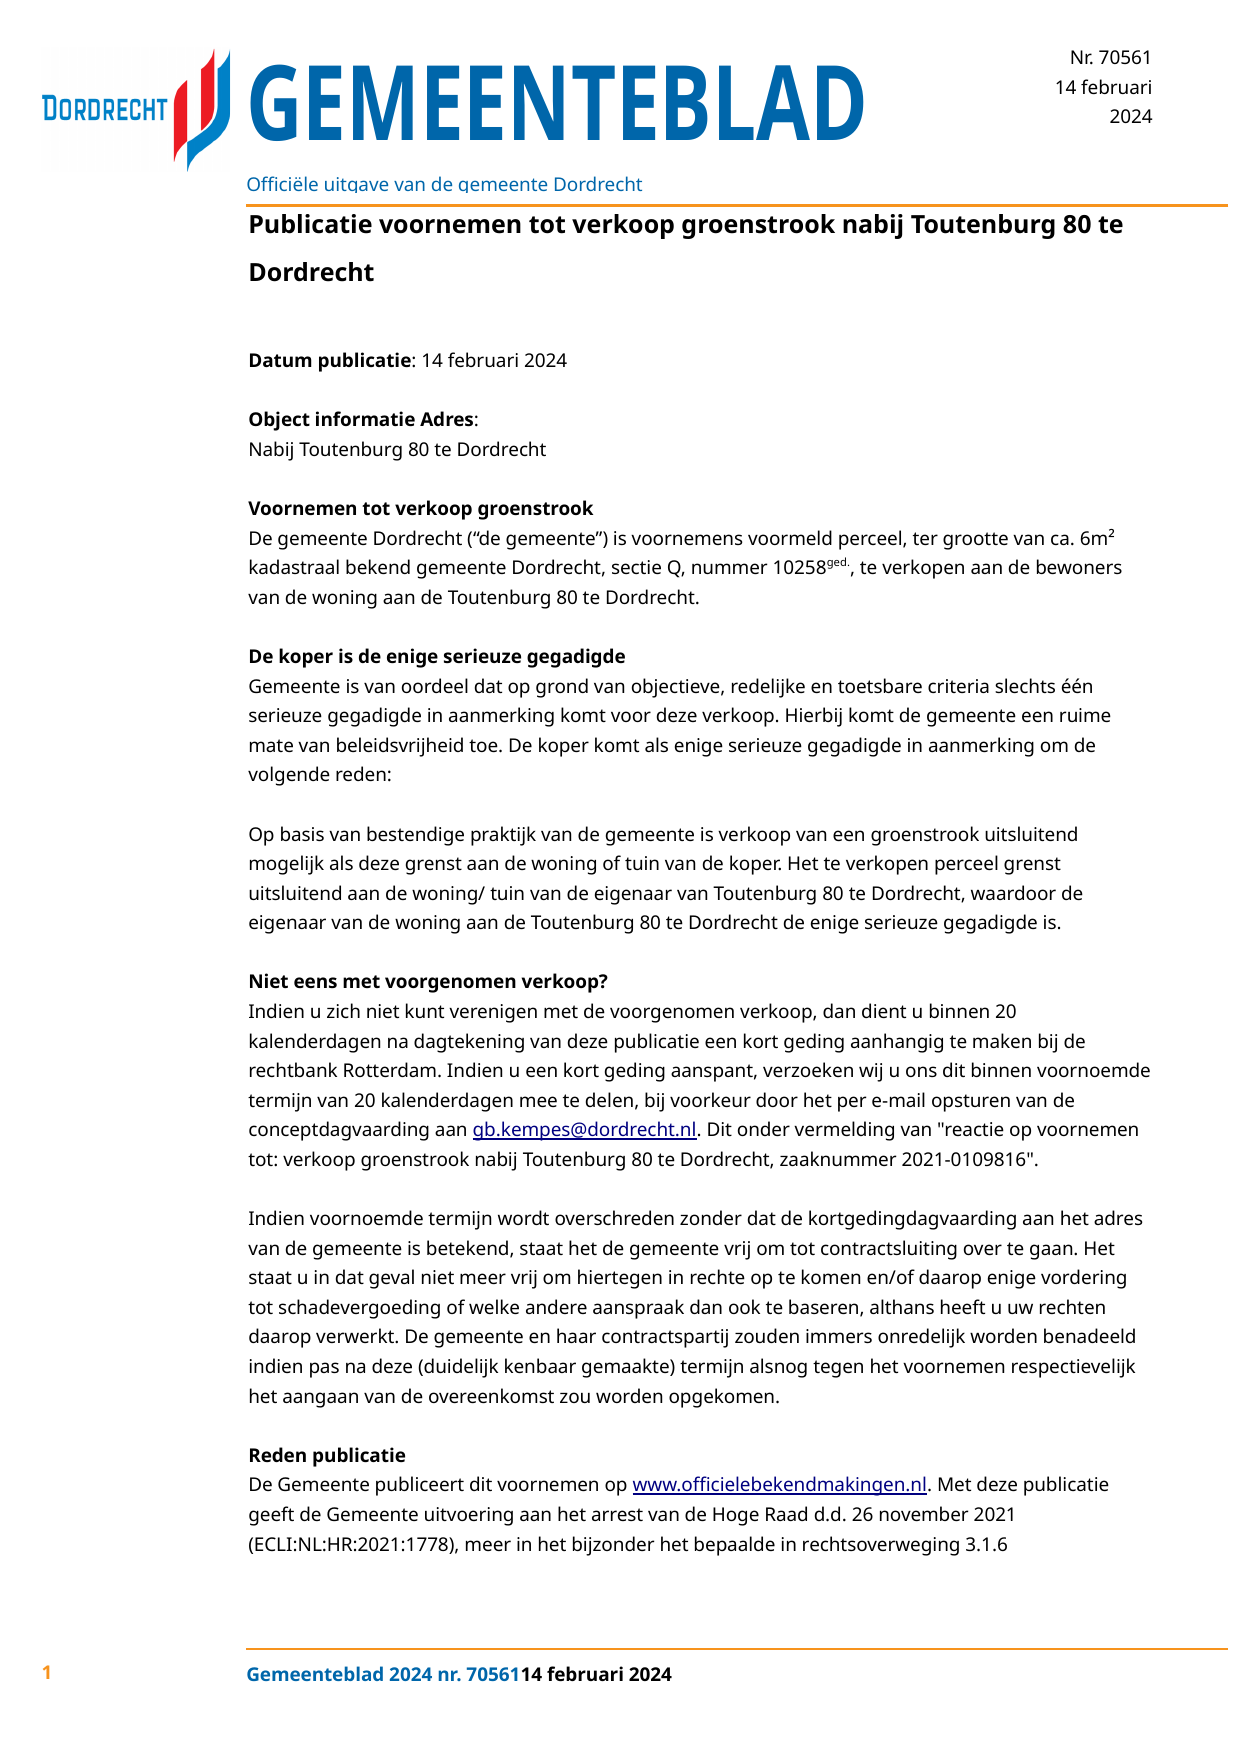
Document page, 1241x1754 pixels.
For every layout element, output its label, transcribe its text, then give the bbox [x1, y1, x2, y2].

text De gemeente Dordrecht (“de gemeente”) is voornemens voormeld perceel, ter grootte van ca. 6m² kadastraal bekend gemeente Dordrecht, sectie Q, nummer 10258ged., te verkopen aan de bewoners van de woning aan de Toutenburg 80 te Dordrecht. [248, 525, 1152, 610]
text Op basis van bestendige praktijk van de gemeente is verkoop van een groenstrook uitsluitend mogelijk als deze grenst aan de woning of tuin van de koper. Het te verkopen perceel grenst uitsluitend aan de woning/ tuin van de eigenaar van Toutenburg 80 te Dordrecht, waardoor de eigenaar van de woning aan de Toutenburg 80 te Dordrecht de enige serieuze gegadigde is. [248, 821, 1152, 935]
text Reden publicatie [248, 1442, 1152, 1468]
text Datum publicatie: 14 februari 2024 [248, 347, 1152, 373]
text Indien voornoemde termijn wordt overschreden zonder dat de kortgedingdagvaarding aan het adres van de gemeente is betekend, staat het de gemeente vrij om tot contractsluiting over te gaan. Het staat u in dat geval niet meer vrij om hiertegen in rechte op te komen en/of daarop enige vordering tot schadevergoeding of welke andere aanspraak dan ook te baseren, althans heeft u uw rechten daarop verwerkt. De gemeente en haar contractspartij zouden immers onredelijk worden benadeeld indien pas na deze (duidelijk kenbaar gemaakte) termijn alsnog tegen het voornemen respectievelijk het aangaan van de overeenkomst zou worden opgekomen. [248, 1205, 1152, 1409]
text Voornemen tot verkoop groenstrook [248, 495, 1152, 521]
text De Gemeente publiceert dit voornemen op www.officielebekendmakingen.nl. Met deze publicatie geeft de Gemeente uitvoering aan het arrest van de Hoge Raad d.d. 26 november 2021 (ECLI:NL:HR:2021:1778), meer in het bijzonder het bepaalde in rechtsoverweging 3.1.6 [248, 1472, 1152, 1557]
text De koper is de enige serieuze gegadigde [248, 643, 1152, 669]
picture [41, 47, 231, 172]
text Indien u zich niet kunt verenigen met de voorgenomen verkoop, dan dient u binnen 20 kalenderdagen na dagtekening van deze publicatie een kort geding aanhangig te maken bij de rechtbank Rotterdam. Indien u een kort geding aanspant, verzoeken wij u ons dit binnen voornoemde termijn van 20 kalenderdagen mee te delen, bij voorkeur door het per e-mail opsturen van de conceptdagvaarding aan gb.kempes@dordrecht.nl. Dit onder vermelding van "reactie op voornemen tot: verkoop groenstrook nabij Toutenburg 80 te Dordrecht, zaaknummer 2021-0109816". [248, 998, 1152, 1172]
text Nabij Toutenburg 80 te Dordrecht [248, 436, 1152, 462]
text Niet eens met voorgenomen verkoop? [248, 969, 1152, 994]
text Gemeente is van oordeel dat op grond van objectieve, redelijke en toetsbare criteria slechts één serieuze gegadigde in aanmerking komt voor deze verkoop. Hierbij komt de gemeente een ruime mate van beleidsvrijheid toe. De koper komt als enige serieuze gegadigde in aanmerking om de volgende reden: [248, 673, 1152, 787]
text Publicatie voornemen tot verkoop groenstrook nabij Toutenburg 80 te Dordrecht [248, 207, 1152, 288]
text Object informatie Adres: [248, 407, 1152, 432]
